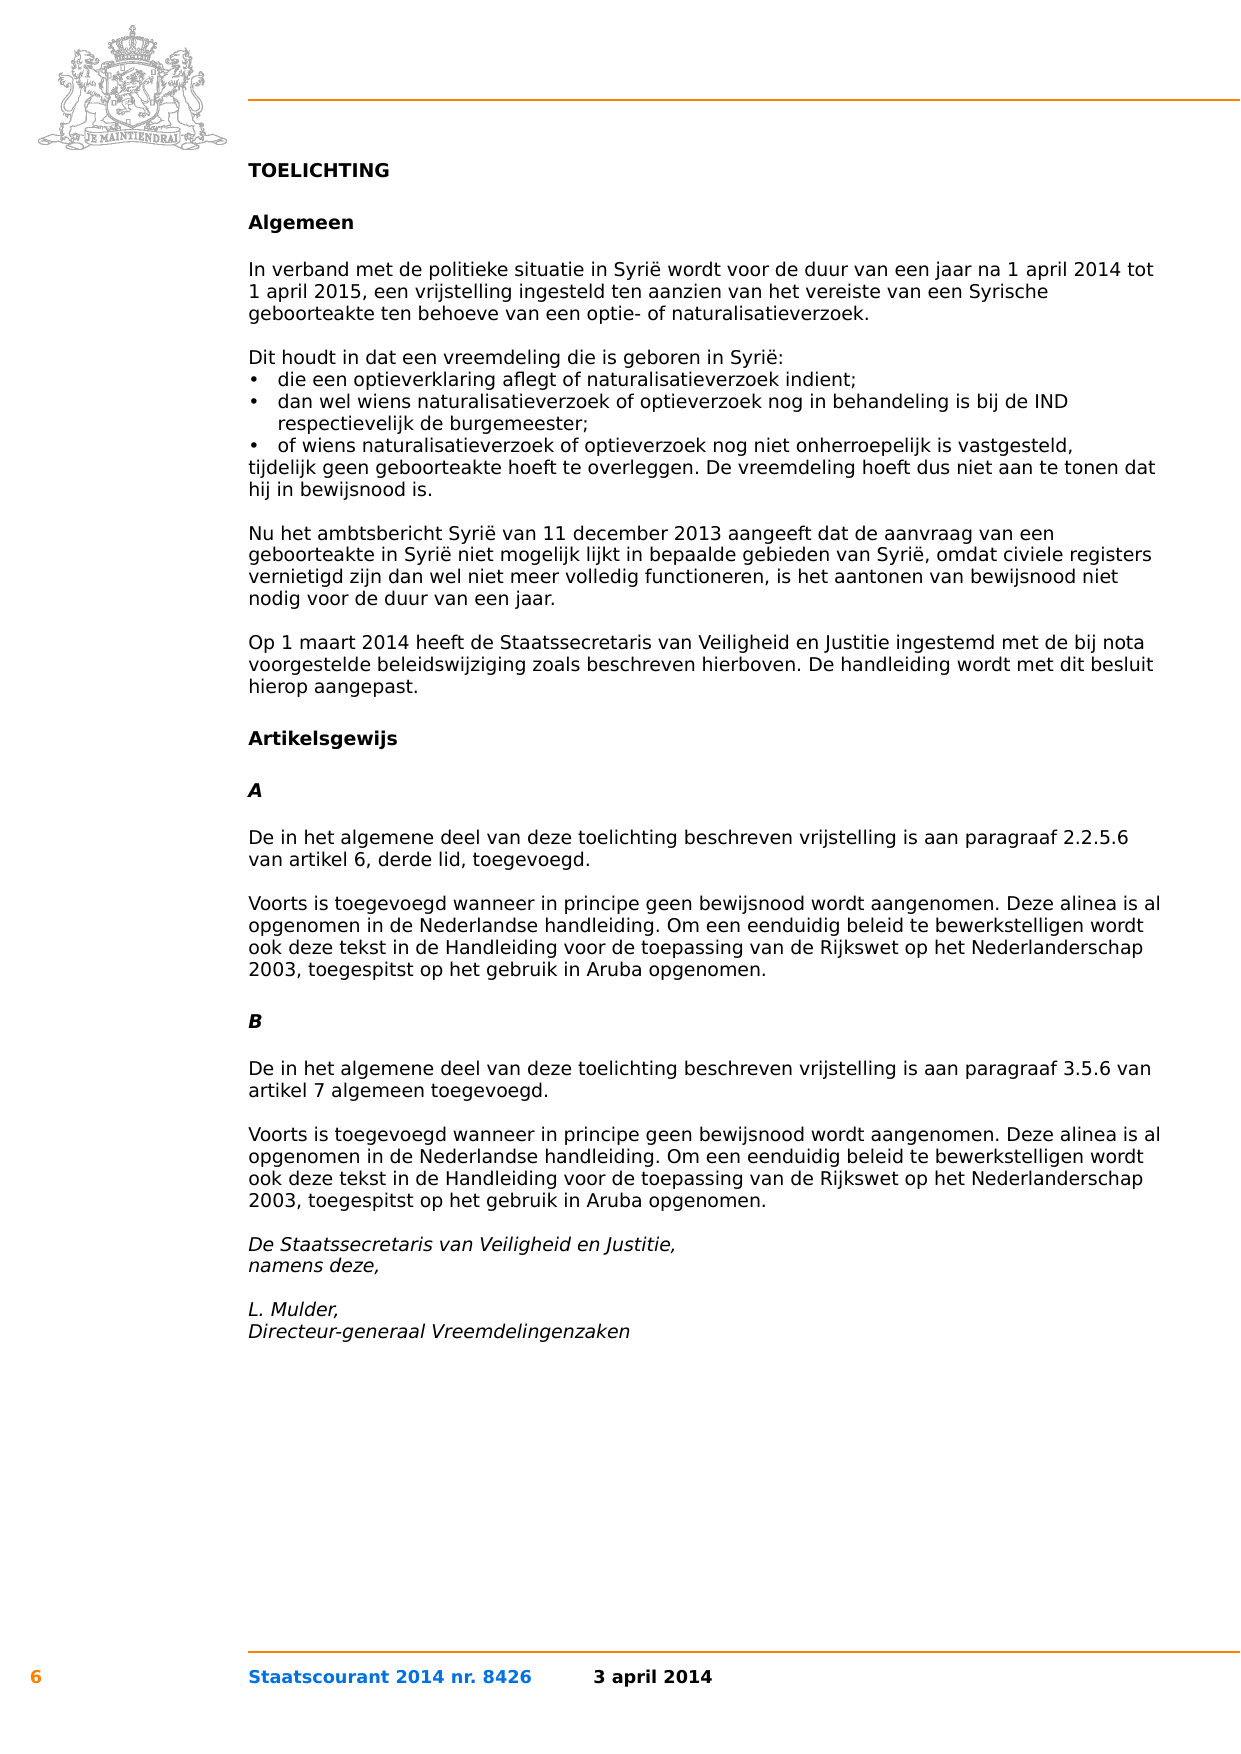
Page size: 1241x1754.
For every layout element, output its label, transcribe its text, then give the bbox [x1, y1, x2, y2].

text De in het algemene deel van deze toelichting beschreven vrijstelling is aan paragraaf 3.5.6 van artikel 7 algemeen toegevoegd. [248, 1058, 1163, 1102]
subtitle B [248, 1011, 1163, 1033]
text tijdelijk geen geboorteakte hoeft te overleggen. De vreemdeling hoeft dus niet aan te tonen dat hij in bewijsnood is. [248, 457, 1163, 501]
text In verband met de politieke situatie in Syrië wordt voor de duur van een jaar na 1 april 2014 tot 1 april 2015, een vrijstelling ingesteld ten aanzien van het vereiste van een Syrische geboorteakte ten behoeve van een optie- of naturalisatieverzoek. [248, 259, 1163, 325]
text Voorts is toegevoegd wanneer in principe geen bewijsnood wordt aangenomen. Deze alinea is al opgenomen in de Nederlandse handleiding. Om een eenduidig beleid te bewerkstelligen wordt ook deze tekst in de Handleiding voor de toepassing van de Rijkswet op het Nederlanderschap 2003, toegespitst op het gebruik in Aruba opgenomen. [248, 893, 1163, 981]
text • die een optieverklaring aflegt of naturalisatieverzoek indient; [248, 369, 1163, 391]
text • of wiens naturalisatieverzoek of optieverzoek nog niet onherroepelijk is vastgesteld, [248, 434, 1163, 457]
subtitle TOELICHTING [248, 160, 1163, 182]
subtitle Algemeen [248, 212, 1163, 234]
picture [38, 25, 227, 150]
text Op 1 maart 2014 heeft de Staatssecretaris van Veiligheid en Justitie ingestemd met de bij nota voorgestelde beleidswijziging zoals beschreven hierboven. De handleiding wordt met dit besluit hierop aangepast. [248, 632, 1163, 698]
text Nu het ambtsbericht Syrië van 11 december 2013 aangeeft dat de aanvraag van een geboorteakte in Syrië niet mogelijk lijkt in bepaalde gebieden van Syrië, omdat civiele registers vernietigd zijn dan wel niet meer volledig functioneren, is het aantonen van bewijsnood niet nodig voor de duur van een jaar. [248, 522, 1163, 610]
text De in het algemene deel van deze toelichting beschreven vrijstelling is aan paragraaf 2.2.5.6 van artikel 6, derde lid, toegevoegd. [248, 827, 1163, 871]
subtitle A [248, 780, 1163, 802]
text Dit houdt in dat een vreemdeling die is geboren in Syrië: [248, 347, 1163, 369]
subtitle Artikelsgewijs [248, 728, 1163, 750]
text De Staatssecretaris van Veiligheid en Justitie, namens deze, L. Mulder, Directeur-generaal Vreemdelingenzaken [248, 1233, 1163, 1343]
text • dan wel wiens naturalisatieverzoek of optieverzoek nog in behandeling is bij de IND respectievelijk de burgemeester; [248, 391, 1163, 434]
text Voorts is toegevoegd wanneer in principe geen bewijsnood wordt aangenomen. Deze alinea is al opgenomen in de Nederlandse handleiding. Om een eenduidig beleid te bewerkstelligen wordt ook deze tekst in de Handleiding voor de toepassing van de Rijkswet op het Nederlanderschap 2003, toegespitst op het gebruik in Aruba opgenomen. [248, 1124, 1163, 1212]
